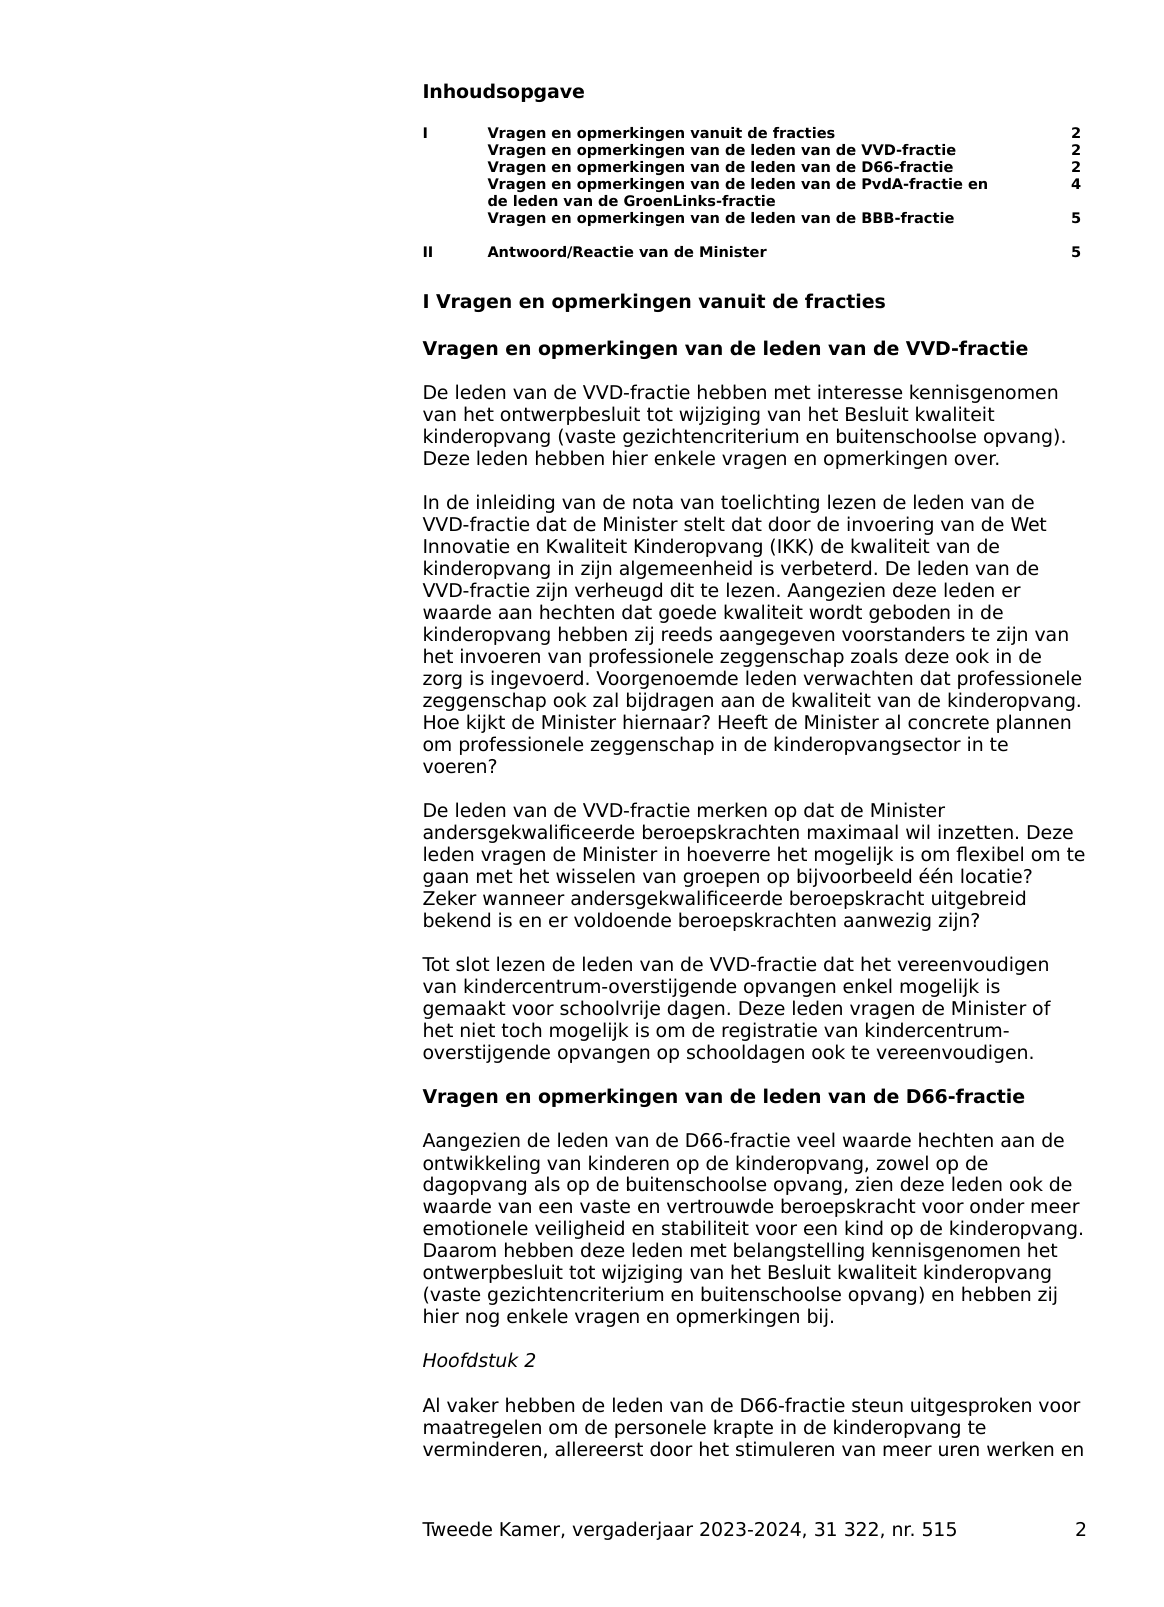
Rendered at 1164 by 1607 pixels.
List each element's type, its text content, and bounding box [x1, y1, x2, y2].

text Al vaker hebben de leden van de D66-fractie steun uitgesproken voor maatregelen om de personele krapte in de kinderopvang te verminderen, allereerst door het stimuleren van meer uren werken en [422, 1394, 1087, 1461]
subtitle Hoofdstuk 2 [422, 1350, 1087, 1372]
subtitle Vragen en opmerkingen van de leden van de D66-fractie [422, 1086, 1087, 1108]
table_cell [422, 227, 481, 244]
table_cell [422, 142, 481, 159]
table_cell [481, 227, 1013, 244]
text In de inleiding van de nota van toelichting lezen de leden van de VVD-fractie dat de Minister stelt dat door de invoering van de Wet Innovatie en Kwaliteit Kinderopvang (IKK) de kwaliteit van de kinderopvang in zijn algemeenheid is verbeterd. De leden van de VVD-fractie zijn verheugd dit te lezen. Aangezien deze leden er waarde aan hechten dat goede kwaliteit wordt geboden in de kinderopvang hebben zij reeds aangegeven voorstanders te zijn van het invoeren van professionele zeggenschap zoals deze ook in de zorg is ingevoerd. Voorgenoemde leden verwachten dat professionele zeggenschap ook zal bijdragen aan de kwaliteit van de kinderopvang. Hoe kijkt de Minister hiernaar? Heeft de Minister al concrete plannen om professionele zeggenschap in de kinderopvangsector in te voeren? [422, 492, 1087, 778]
table_cell 4 [1013, 176, 1087, 210]
subtitle Vragen en opmerkingen van de leden van de VVD-fractie [422, 338, 1087, 360]
table_cell 5 [1013, 210, 1087, 227]
table_cell 2 [1013, 142, 1087, 159]
table_cell Vragen en opmerkingen van de leden van de PvdA-fractie en de leden van de GroenLinks-fractie [481, 176, 1013, 210]
table_cell [422, 176, 481, 210]
table_header I [422, 125, 481, 142]
subtitle I Vragen en opmerkingen vanuit de fracties [422, 291, 1087, 313]
table_cell [1013, 227, 1087, 244]
table_cell [422, 159, 481, 176]
subtitle Inhoudsopgave [422, 81, 1087, 103]
text Tot slot lezen de leden van de VVD-fractie dat het vereenvoudigen van kindercentrum-overstijgende opvangen enkel mogelijk is gemaakt voor schoolvrije dagen. Deze leden vragen de Minister of het niet toch mogelijk is om de registratie van kindercentrum-overstijgende opvangen op schooldagen ook te vereenvoudigen. [422, 954, 1087, 1064]
text Aangezien de leden van de D66-fractie veel waarde hechten aan de ontwikkeling van kinderen op de kinderopvang, zowel op de dagopvang als op de buitenschoolse opvang, zien deze leden ook de waarde van een vaste en vertrouwde beroepskracht voor onder meer emotionele veiligheid en stabiliteit voor een kind op de kinderopvang. Daarom hebben deze leden met belangstelling kennisgenomen het ontwerpbesluit tot wijziging van het Besluit kwaliteit kinderopvang (vaste gezichtencriterium en buitenschoolse opvang) en hebben zij hier nog enkele vragen en opmerkingen bij. [422, 1130, 1087, 1328]
table_cell 2 [1013, 159, 1087, 176]
table_cell Vragen en opmerkingen van de leden van de VVD-fractie [481, 142, 1013, 159]
table_cell 5 [1013, 244, 1087, 261]
table_header 2 [1013, 125, 1087, 142]
table_cell Vragen en opmerkingen van de leden van de D66-fractie [481, 159, 1013, 176]
table_header Vragen en opmerkingen vanuit de fracties [481, 125, 1013, 142]
text De leden van de VVD-fractie merken op dat de Minister andersgekwalificeerde beroepskrachten maximaal wil inzetten. Deze leden vragen de Minister in hoeverre het mogelijk is om flexibel om te gaan met het wisselen van groepen op bijvoorbeeld één locatie? Zeker wanneer andersgekwalificeerde beroepskracht uitgebreid bekend is en er voldoende beroepskrachten aanwezig zijn? [422, 800, 1087, 932]
table_cell Vragen en opmerkingen van de leden van de BBB-fractie [481, 210, 1013, 227]
table_cell Antwoord/Reactie van de Minister [481, 244, 1013, 261]
table_cell [422, 210, 481, 227]
text De leden van de VVD-fractie hebben met interesse kennisgenomen van het ontwerpbesluit tot wijziging van het Besluit kwaliteit kinderopvang (vaste gezichtencriterium en buitenschoolse opvang). Deze leden hebben hier enkele vragen en opmerkingen over. [422, 382, 1087, 470]
table_cell II [422, 244, 481, 261]
